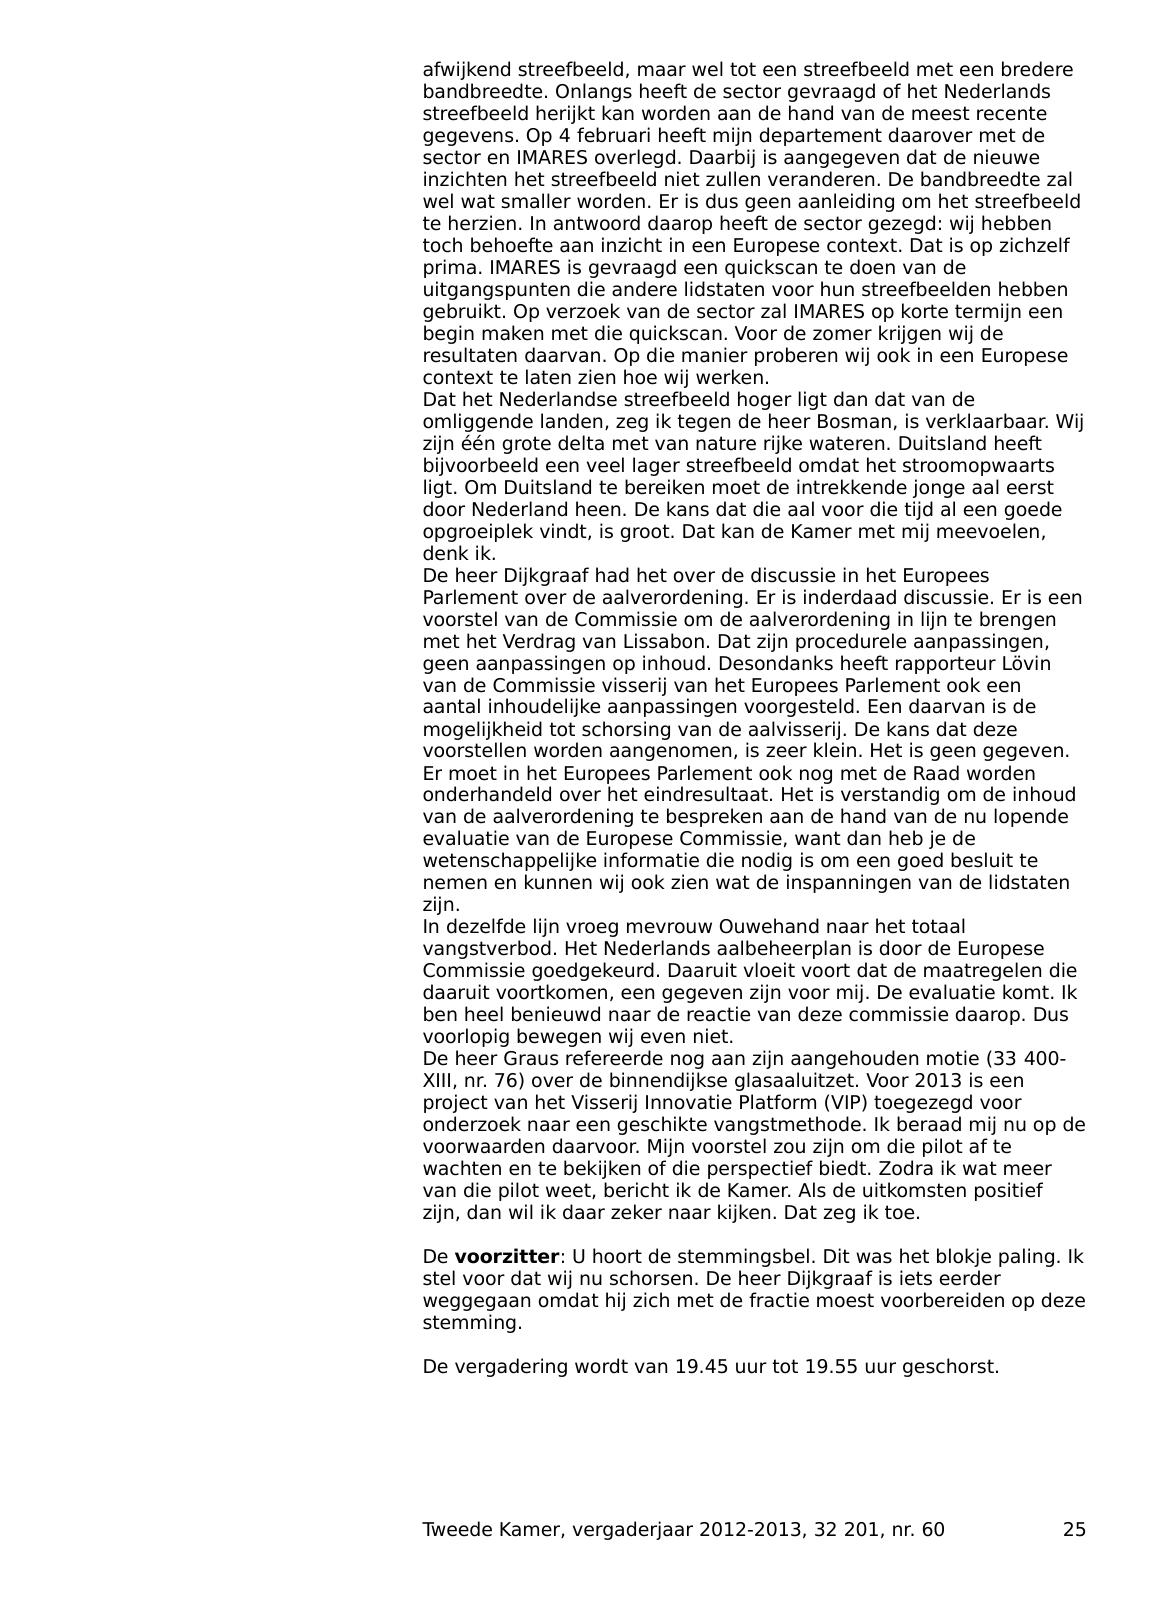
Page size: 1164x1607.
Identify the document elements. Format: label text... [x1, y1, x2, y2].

text De vergadering wordt van 19.45 uur tot 19.55 uur geschorst. [422, 1356, 1087, 1378]
text De heer Graus refereerde nog aan zijn aangehouden motie (33 400-XIII, nr. 76) over de binnendijkse glasaaluitzet. Voor 2013 is een project van het Visserij Innovatie Platform (VIP) toegezegd voor onderzoek naar een geschikte vangstmethode. Ik beraad mij nu op de voorwaarden daarvoor. Mijn voorstel zou zijn om die pilot af te wachten en te bekijken of die perspectief biedt. Zodra ik wat meer van die pilot weet, bericht ik de Kamer. Als de uitkomsten positief zijn, dan wil ik daar zeker naar kijken. Dat zeg ik toe. [422, 1048, 1087, 1224]
text In dezelfde lijn vroeg mevrouw Ouwehand naar het totaal vangstverbod. Het Nederlands aalbeheerplan is door de Europese Commissie goedgekeurd. Daaruit vloeit voort dat de maatregelen die daaruit voortkomen, een gegeven zijn voor mij. De evaluatie komt. Ik ben heel benieuwd naar de reactie van deze commissie daarop. Dus voorlopig bewegen wij even niet. [422, 916, 1087, 1048]
text De voorzitter: U hoort de stemmingsbel. Dit was het blokje paling. Ik stel voor dat wij nu schorsen. De heer Dijkgraaf is iets eerder weggegaan omdat hij zich met de fractie moest voorbereiden op deze stemming. [422, 1246, 1087, 1334]
text De heer Dijkgraaf had het over de discussie in het Europees Parlement over de aalverordening. Er is inderdaad discussie. Er is een voorstel van de Commissie om de aalverordening in lijn te brengen met het Verdrag van Lissabon. Dat zijn procedurele aanpassingen, geen aanpassingen op inhoud. Desondanks heeft rapporteur Lövin van de Commissie visserij van het Europees Parlement ook een aantal inhoudelijke aanpassingen voorgesteld. Een daarvan is de mogelijkheid tot schorsing van de aalvisserij. De kans dat deze voorstellen worden aangenomen, is zeer klein. Het is geen gegeven. Er moet in het Europees Parlement ook nog met de Raad worden onderhandeld over het eindresultaat. Het is verstandig om de inhoud van de aalverordening te bespreken aan de hand van de nu lopende evaluatie van de Europese Commissie, want dan heb je de wetenschappelijke informatie die nodig is om een goed besluit te nemen en kunnen wij ook zien wat de inspanningen van de lidstaten zijn. [422, 564, 1087, 916]
text Dat het Nederlandse streefbeeld hoger ligt dan dat van de omliggende landen, zeg ik tegen de heer Bosman, is verklaarbaar. Wij zijn één grote delta met van nature rijke wateren. Duitsland heeft bijvoorbeeld een veel lager streefbeeld omdat het stroomopwaarts ligt. Om Duitsland te bereiken moet de intrekkende jonge aal eerst door Nederland heen. De kans dat die aal voor die tijd al een goede opgroeiplek vindt, is groot. Dat kan de Kamer met mij meevoelen, denk ik. [422, 389, 1087, 564]
text afwijkend streefbeeld, maar wel tot een streefbeeld met een bredere bandbreedte. Onlangs heeft de sector gevraagd of het Nederlands streefbeeld herijkt kan worden aan de hand van de meest recente gegevens. Op 4 februari heeft mijn departement daarover met de sector en IMARES overlegd. Daarbij is aangegeven dat de nieuwe inzichten het streefbeeld niet zullen veranderen. De bandbreedte zal wel wat smaller worden. Er is dus geen aanleiding om het streefbeeld te herzien. In antwoord daarop heeft de sector gezegd: wij hebben toch behoefte aan inzicht in een Europese context. Dat is op zichzelf prima. IMARES is gevraagd een quickscan te doen van de uitgangspunten die andere lidstaten voor hun streefbeelden hebben gebruikt. Op verzoek van de sector zal IMARES op korte termijn een begin maken met die quickscan. Voor de zomer krijgen wij de resultaten daarvan. Op die manier proberen wij ook in een Europese context te laten zien hoe wij werken. [422, 59, 1087, 389]
